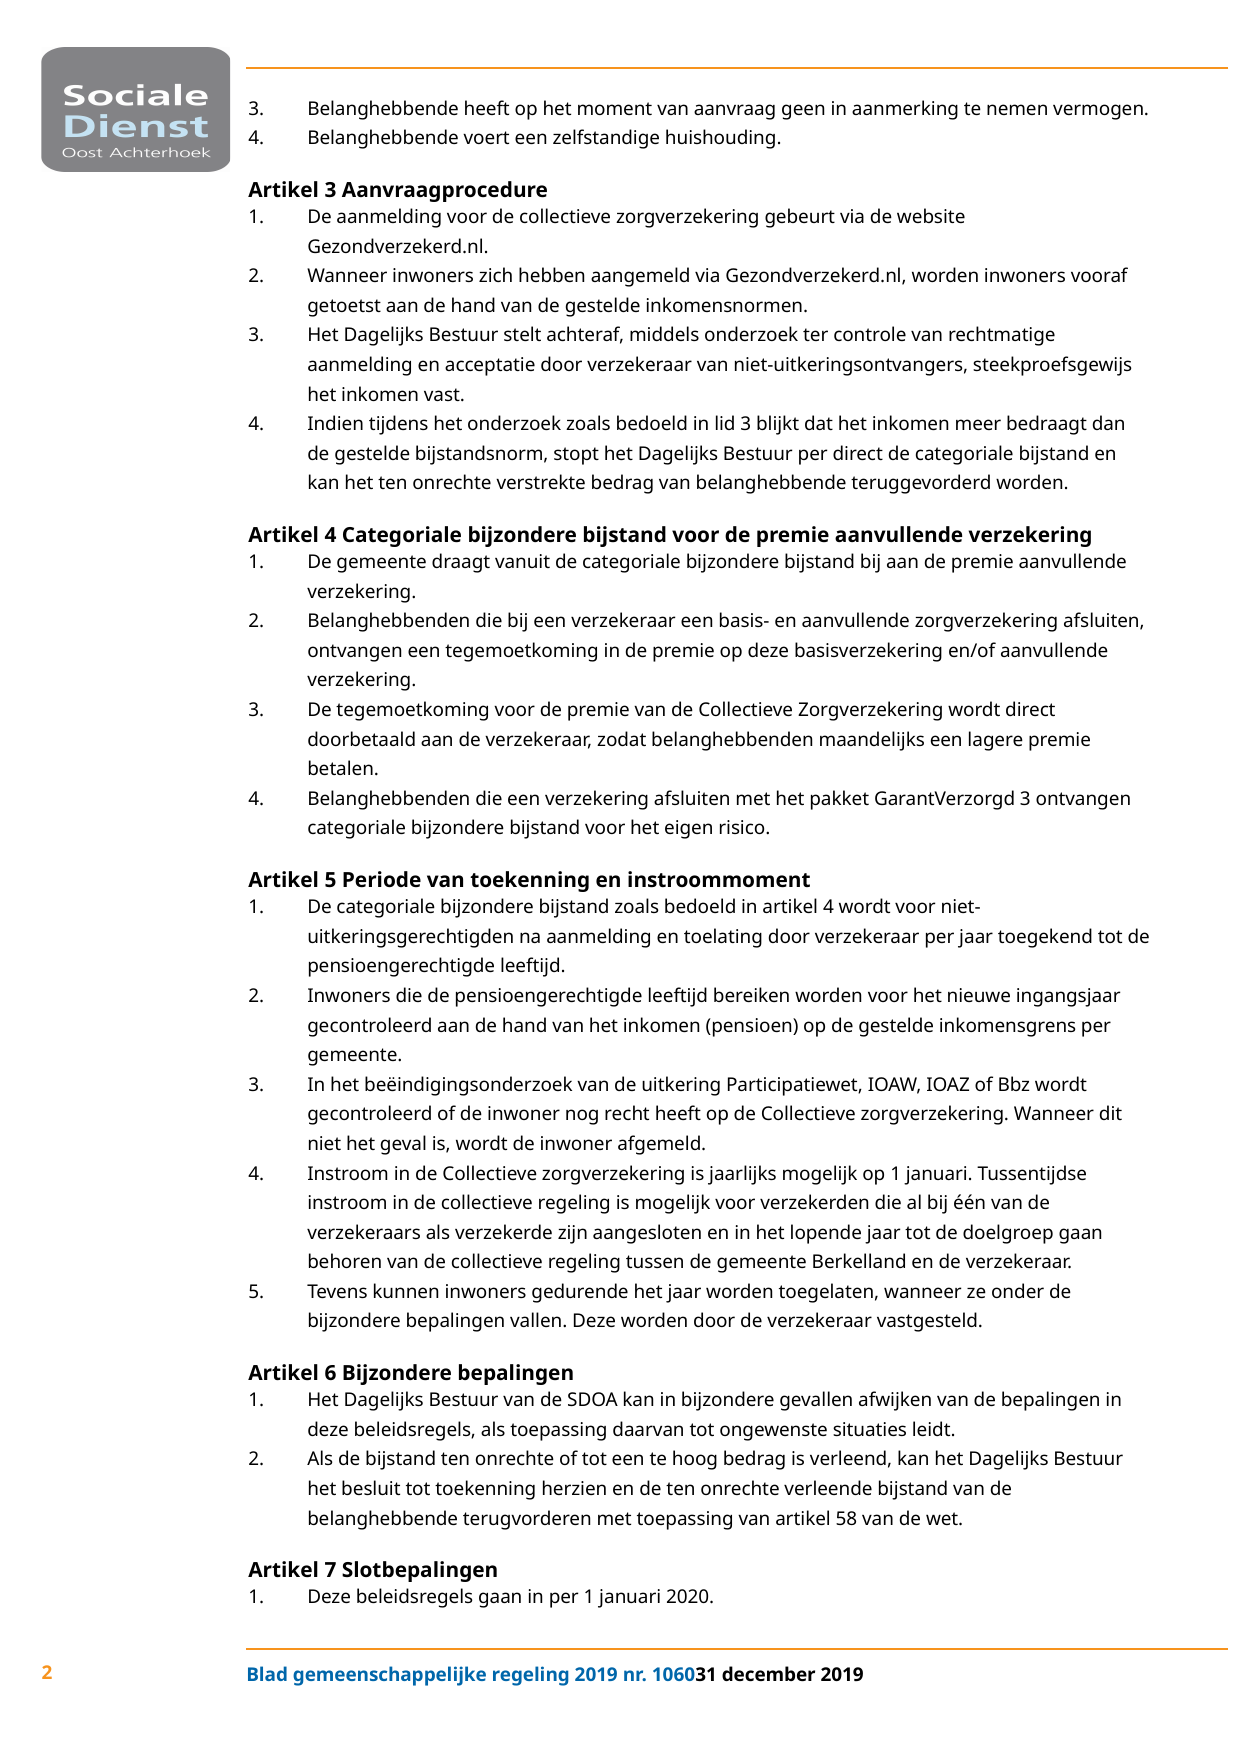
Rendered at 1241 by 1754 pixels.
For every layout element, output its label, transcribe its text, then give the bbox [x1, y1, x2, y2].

list Het Dagelijks Bestuur van de SDOA kan in bijzondere gevallen afwijken van de bepalingen in deze beleidsregels, als toepassing daarvan tot ongewenste situaties leidt. [248, 1386, 1152, 1442]
list Indien tijdens het onderzoek zoals bedoeld in lid 3 blijkt dat het inkomen meer bedraagt dan de gestelde bijstandsnorm, stopt het Dagelijks Bestuur per direct de categoriale bijstand en kan het ten onrechte verstrekte bedrag van belanghebbende teruggevorderd worden. [248, 410, 1152, 495]
text Artikel 7 Slotbepalingen [248, 1555, 1152, 1584]
list Belanghebbenden die bij een verzekeraar een basis- en aanvullende zorgverzekering afsluiten, ontvangen een tegemoetkoming in de premie op deze basisverzekering en/of aanvullende verzekering. [248, 607, 1152, 692]
text Artikel 6 Bijzondere bepalingen [248, 1358, 1152, 1386]
list Instroom in de Collectieve zorgverzekering is jaarlijks mogelijk op 1 januari. Tussentijdse instroom in de collectieve regeling is mogelijk voor verzekerden die al bij één van de verzekeraars als verzekerde zijn aangesloten en in het lopende jaar tot de doelgroep gaan behoren van de collectieve regeling tussen de gemeente Berkelland en de verzekeraar. [248, 1160, 1152, 1274]
list In het beëindigingsonderzoek van de uitkering Participatiewet, IOAW, IOAZ of Bbz wordt gecontroleerd of de inwoner nog recht heeft op de Collectieve zorgverzekering. Wanneer dit niet het geval is, wordt de inwoner afgemeld. [248, 1071, 1152, 1156]
list Belanghebbende heeft op het moment van aanvraag geen in aanmerking te nemen vermogen. [248, 95, 1152, 121]
list De tegemoetkoming voor de premie van de Collectieve Zorgverzekering wordt direct doorbetaald aan de verzekeraar, zodat belanghebbenden maandelijks een lagere premie betalen. [248, 696, 1152, 781]
text Artikel 5 Periode van toekenning en instroommoment [248, 865, 1152, 893]
list Tevens kunnen inwoners gedurende het jaar worden toegelaten, wanneer ze onder de bijzondere bepalingen vallen. Deze worden door de verzekeraar vastgesteld. [248, 1278, 1152, 1333]
text Artikel 4 Categoriale bijzondere bijstand voor de premie aanvullende verzekering [248, 520, 1152, 548]
list Inwoners die de pensioengerechtigde leeftijd bereiken worden voor het nieuwe ingangsjaar gecontroleerd aan de hand van het inkomen (pensioen) op de gestelde inkomensgrens per gemeente. [248, 982, 1152, 1067]
list Belanghebbenden die een verzekering afsluiten met het pakket GarantVerzorgd 3 ontvangen categoriale bijzondere bijstand voor het eigen risico. [248, 785, 1152, 840]
picture [41, 47, 231, 172]
list Het Dagelijks Bestuur stelt achteraf, middels onderzoek ter controle van rechtmatige aanmelding en acceptatie door verzekeraar van niet-uitkeringsontvangers, steekproefsgewijs het inkomen vast. [248, 322, 1152, 406]
list Belanghebbende voert een zelfstandige huishouding. [248, 124, 1152, 150]
list De aanmelding voor de collectieve zorgverzekering gebeurt via de website Gezondverzekerd.nl. [248, 203, 1152, 258]
list Als de bijstand ten onrechte of tot een te hoog bedrag is verleend, kan het Dagelijks Bestuur het besluit tot toekenning herzien en de ten onrechte verleende bijstand van de belanghebbende terugvorderen met toepassing van artikel 58 van de wet. [248, 1446, 1152, 1531]
text Artikel 3 Aanvraagprocedure [248, 175, 1152, 203]
list De categoriale bijzondere bijstand zoals bedoeld in artikel 4 wordt voor niet-uitkeringsgerechtigden na aanmelding en toelating door verzekeraar per jaar toegekend tot de pensioengerechtigde leeftijd. [248, 893, 1152, 978]
list Deze beleidsregels gaan in per 1 januari 2020. [248, 1584, 1152, 1609]
list De gemeente draagt vanuit de categoriale bijzondere bijstand bij aan de premie aanvullende verzekering. [248, 548, 1152, 604]
list Wanneer inwoners zich hebben aangemeld via Gezondverzekerd.nl, worden inwoners vooraf getoetst aan de hand van de gestelde inkomensnormen. [248, 262, 1152, 318]
